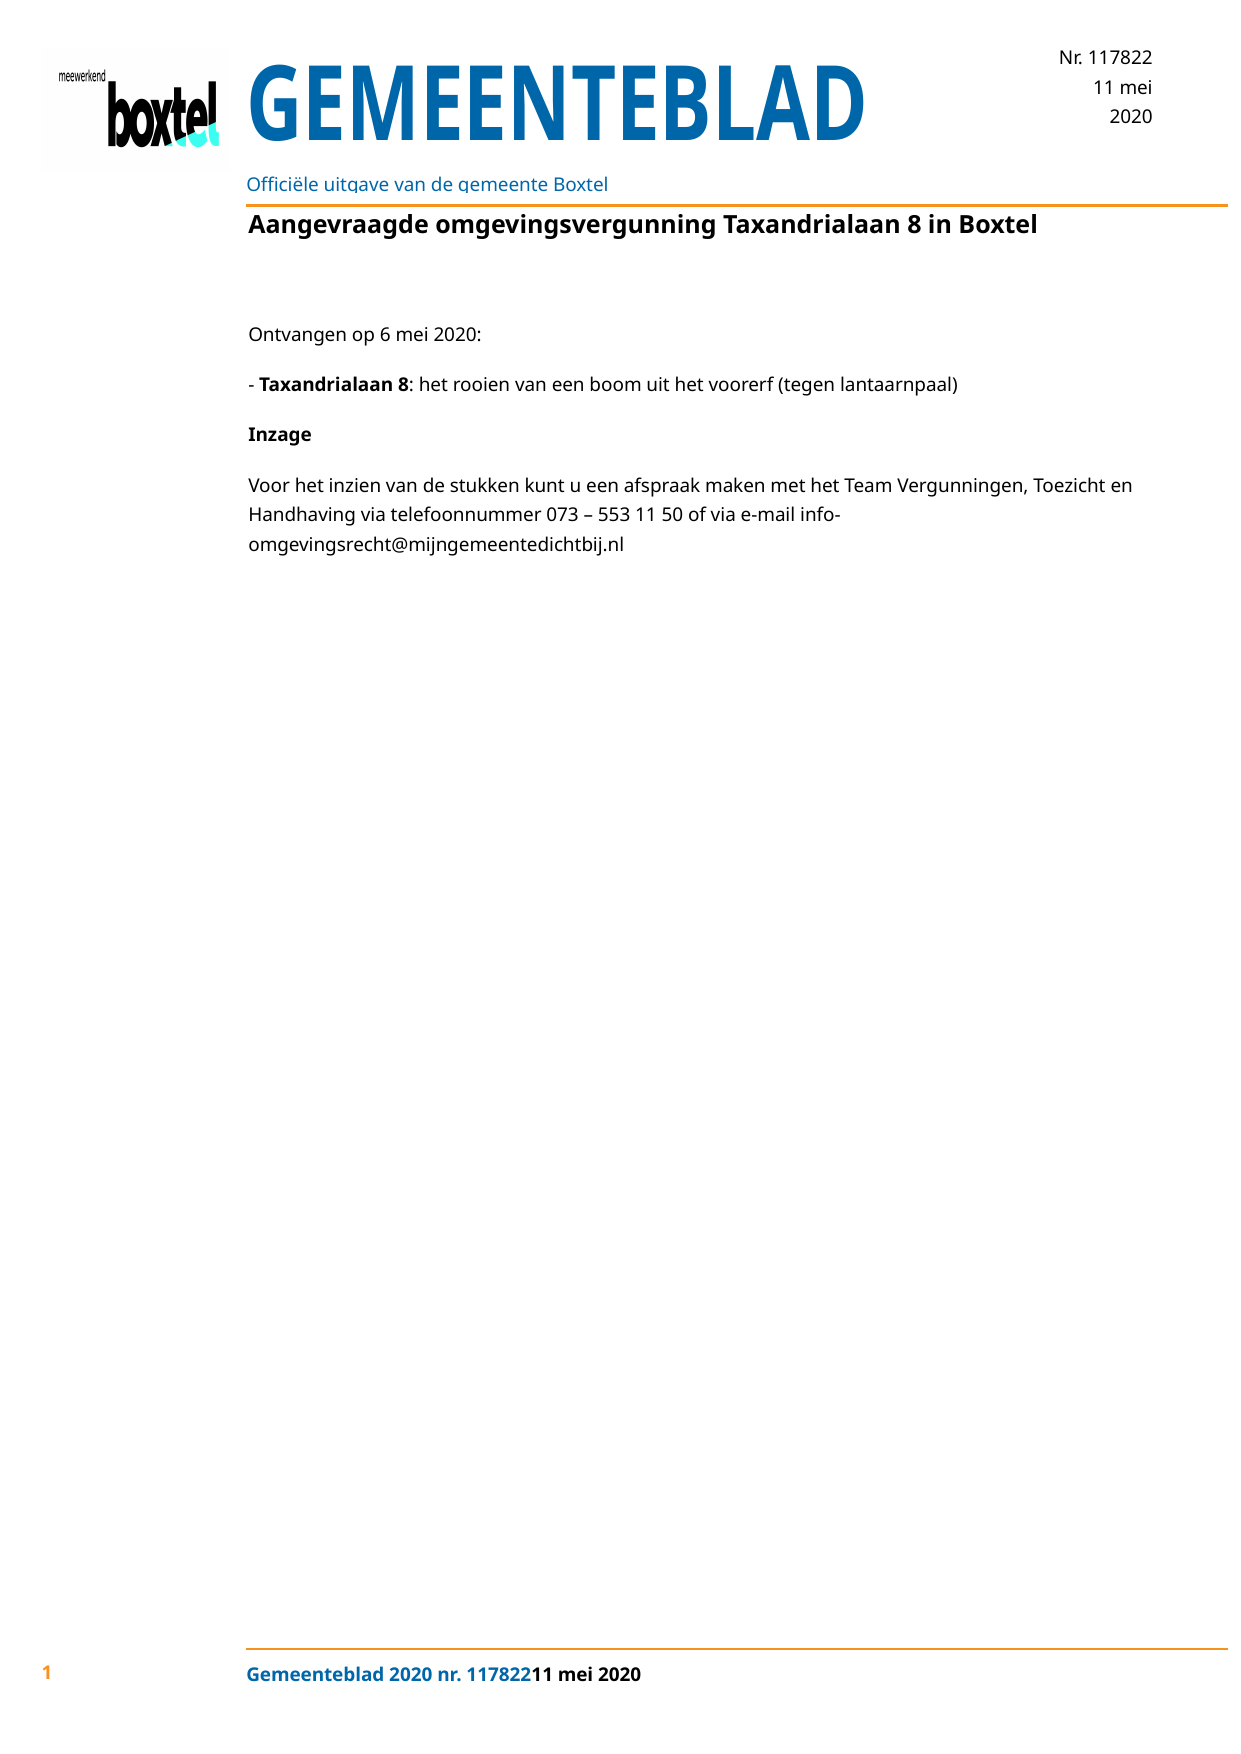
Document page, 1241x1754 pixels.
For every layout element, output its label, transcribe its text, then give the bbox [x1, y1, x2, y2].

text Voor het inzien van de stukken kunt u een afspraak maken met het Team Vergunningen, Toezicht en Handhaving via telefoonnummer 073 – 553 11 50 of via e-mail info-omgevingsrecht@mijngemeentedichtbij.nl [248, 472, 1152, 557]
picture [41, 47, 231, 172]
text Aangevraagde omgevingsvergunning Taxandrialaan 8 in Boxtel [248, 207, 1152, 241]
text Ontvangen op 6 mei 2020: [248, 321, 1152, 346]
text - Taxandrialaan 8: het rooien van een boom uit het voorerf (tegen lantaarnpaal) [248, 371, 1152, 397]
text Inzage [248, 422, 1152, 447]
